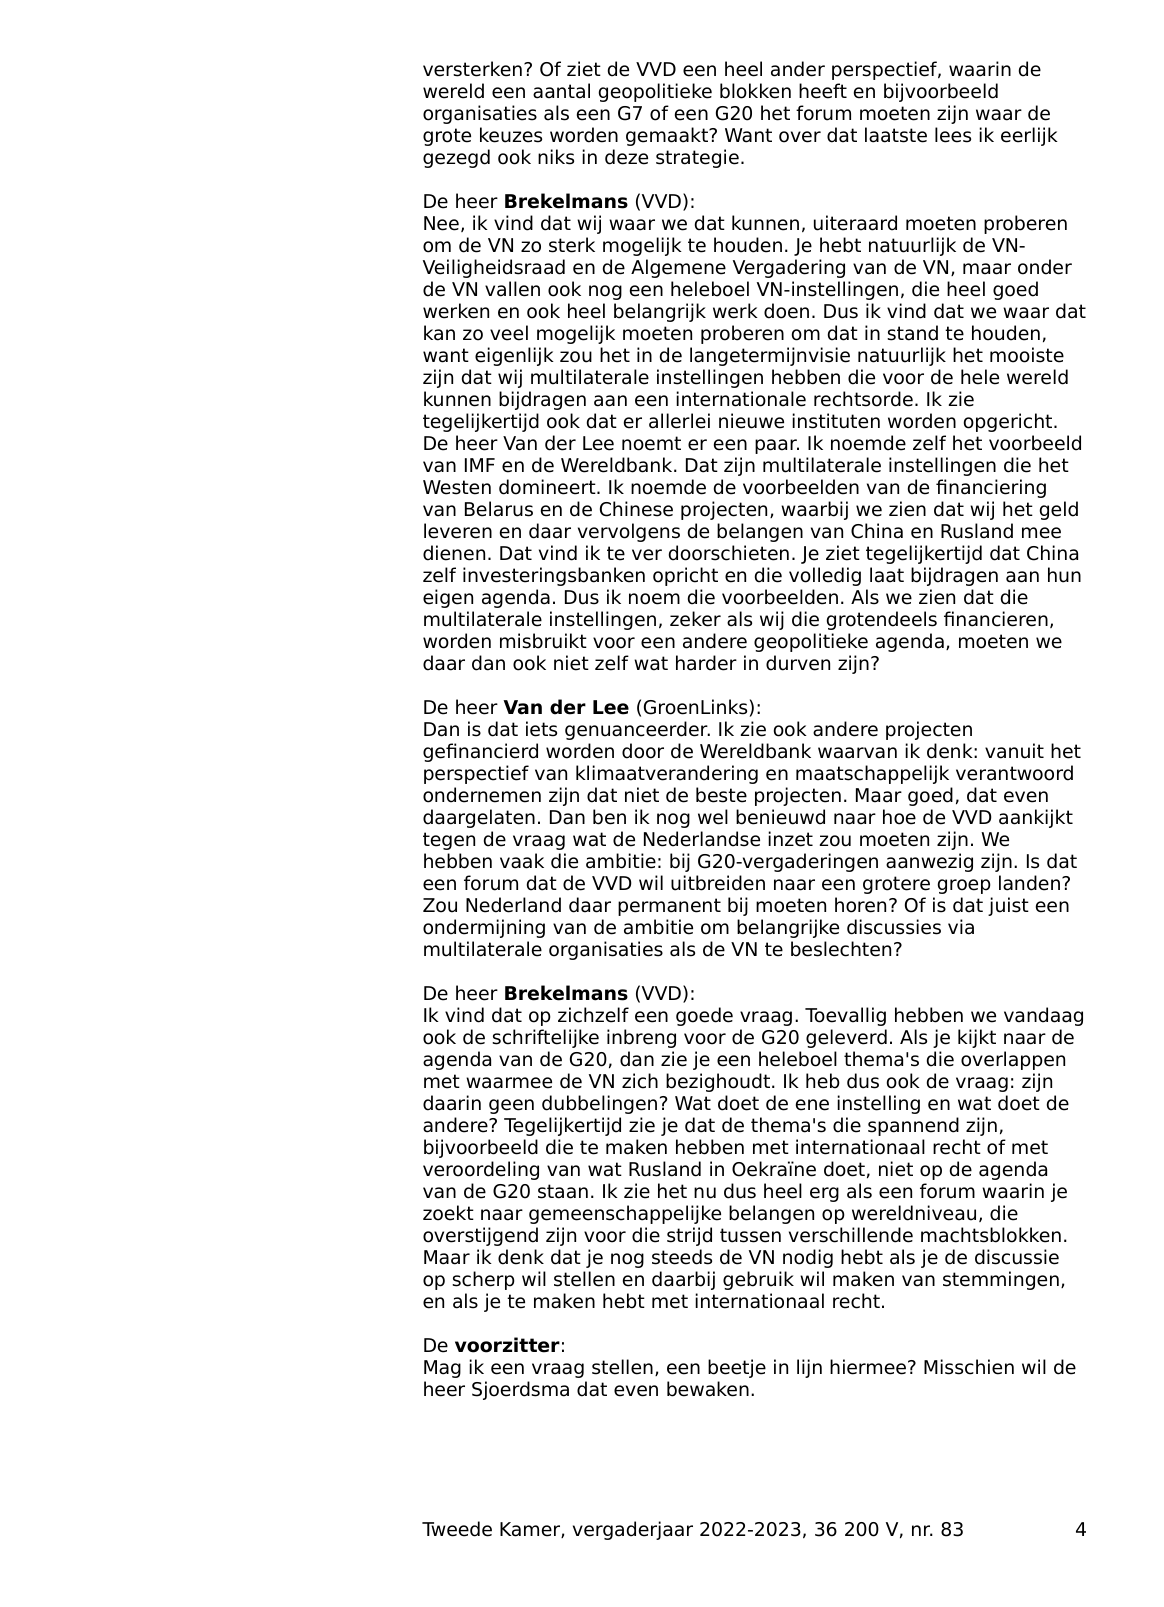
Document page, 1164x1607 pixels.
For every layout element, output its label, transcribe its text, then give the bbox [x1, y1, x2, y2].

text Mag ik een vraag stellen, een beetje in lijn hiermee? Misschien wil de heer Sjoerdsma dat even bewaken. [422, 1357, 1087, 1401]
text Dan is dat iets genuanceerder. Ik zie ook andere projecten gefinancierd worden door de Wereldbank waarvan ik denk: vanuit het perspectief van klimaatverandering en maatschappelijk verantwoord ondernemen zijn dat niet de beste projecten. Maar goed, dat even daargelaten. Dan ben ik nog wel benieuwd naar hoe de VVD aankijkt tegen de vraag wat de Nederlandse inzet zou moeten zijn. We hebben vaak die ambitie: bij G20-vergaderingen aanwezig zijn. Is dat een forum dat de VVD wil uitbreiden naar een grotere groep landen? Zou Nederland daar permanent bij moeten horen? Of is dat juist een ondermijning van de ambitie om belangrijke discussies via multilaterale organisaties als de VN te beslechten? [422, 719, 1087, 961]
text De heer Van der Lee (GroenLinks): [422, 697, 1087, 719]
text versterken? Of ziet de VVD een heel ander perspectief, waarin de wereld een aantal geopolitieke blokken heeft en bijvoorbeeld organisaties als een G7 of een G20 het forum moeten zijn waar de grote keuzes worden gemaakt? Want over dat laatste lees ik eerlijk gezegd ook niks in deze strategie. [422, 59, 1087, 169]
text Ik vind dat op zichzelf een goede vraag. Toevallig hebben we vandaag ook de schriftelijke inbreng voor de G20 geleverd. Als je kijkt naar de agenda van de G20, dan zie je een heleboel thema's die overlappen met waarmee de VN zich bezighoudt. Ik heb dus ook de vraag: zijn daarin geen dubbelingen? Wat doet de ene instelling en wat doet de andere? Tegelijkertijd zie je dat de thema's die spannend zijn, bijvoorbeeld die te maken hebben met internationaal recht of met veroordeling van wat Rusland in Oekraïne doet, niet op de agenda van de G20 staan. Ik zie het nu dus heel erg als een forum waarin je zoekt naar gemeenschappelijke belangen op wereldniveau, die overstijgend zijn voor die strijd tussen verschillende machtsblokken. Maar ik denk dat je nog steeds de VN nodig hebt als je de discussie op scherp wil stellen en daarbij gebruik wil maken van stemmingen, en als je te maken hebt met internationaal recht. [422, 1005, 1087, 1312]
text De voorzitter: [422, 1335, 1087, 1357]
text Nee, ik vind dat wij waar we dat kunnen, uiteraard moeten proberen om de VN zo sterk mogelijk te houden. Je hebt natuurlijk de VN-Veiligheidsraad en de Algemene Vergadering van de VN, maar onder de VN vallen ook nog een heleboel VN-instellingen, die heel goed werken en ook heel belangrijk werk doen. Dus ik vind dat we waar dat kan zo veel mogelijk moeten proberen om dat in stand te houden, want eigenlijk zou het in de langetermijnvisie natuurlijk het mooiste zijn dat wij multilaterale instellingen hebben die voor de hele wereld kunnen bijdragen aan een internationale rechtsorde. Ik zie tegelijkertijd ook dat er allerlei nieuwe instituten worden opgericht. De heer Van der Lee noemt er een paar. Ik noemde zelf het voorbeeld van IMF en de Wereldbank. Dat zijn multilaterale instellingen die het Westen domineert. Ik noemde de voorbeelden van de financiering van Belarus en de Chinese projecten, waarbij we zien dat wij het geld leveren en daar vervolgens de belangen van China en Rusland mee dienen. Dat vind ik te ver doorschieten. Je ziet tegelijkertijd dat China zelf investeringsbanken opricht en die volledig laat bijdragen aan hun eigen agenda. Dus ik noem die voorbeelden. Als we zien dat die multilaterale instellingen, zeker als wij die grotendeels financieren, worden misbruikt voor een andere geopolitieke agenda, moeten we daar dan ook niet zelf wat harder in durven zijn? [422, 213, 1087, 675]
text De heer Brekelmans (VVD): [422, 191, 1087, 213]
text De heer Brekelmans (VVD): [422, 983, 1087, 1005]
